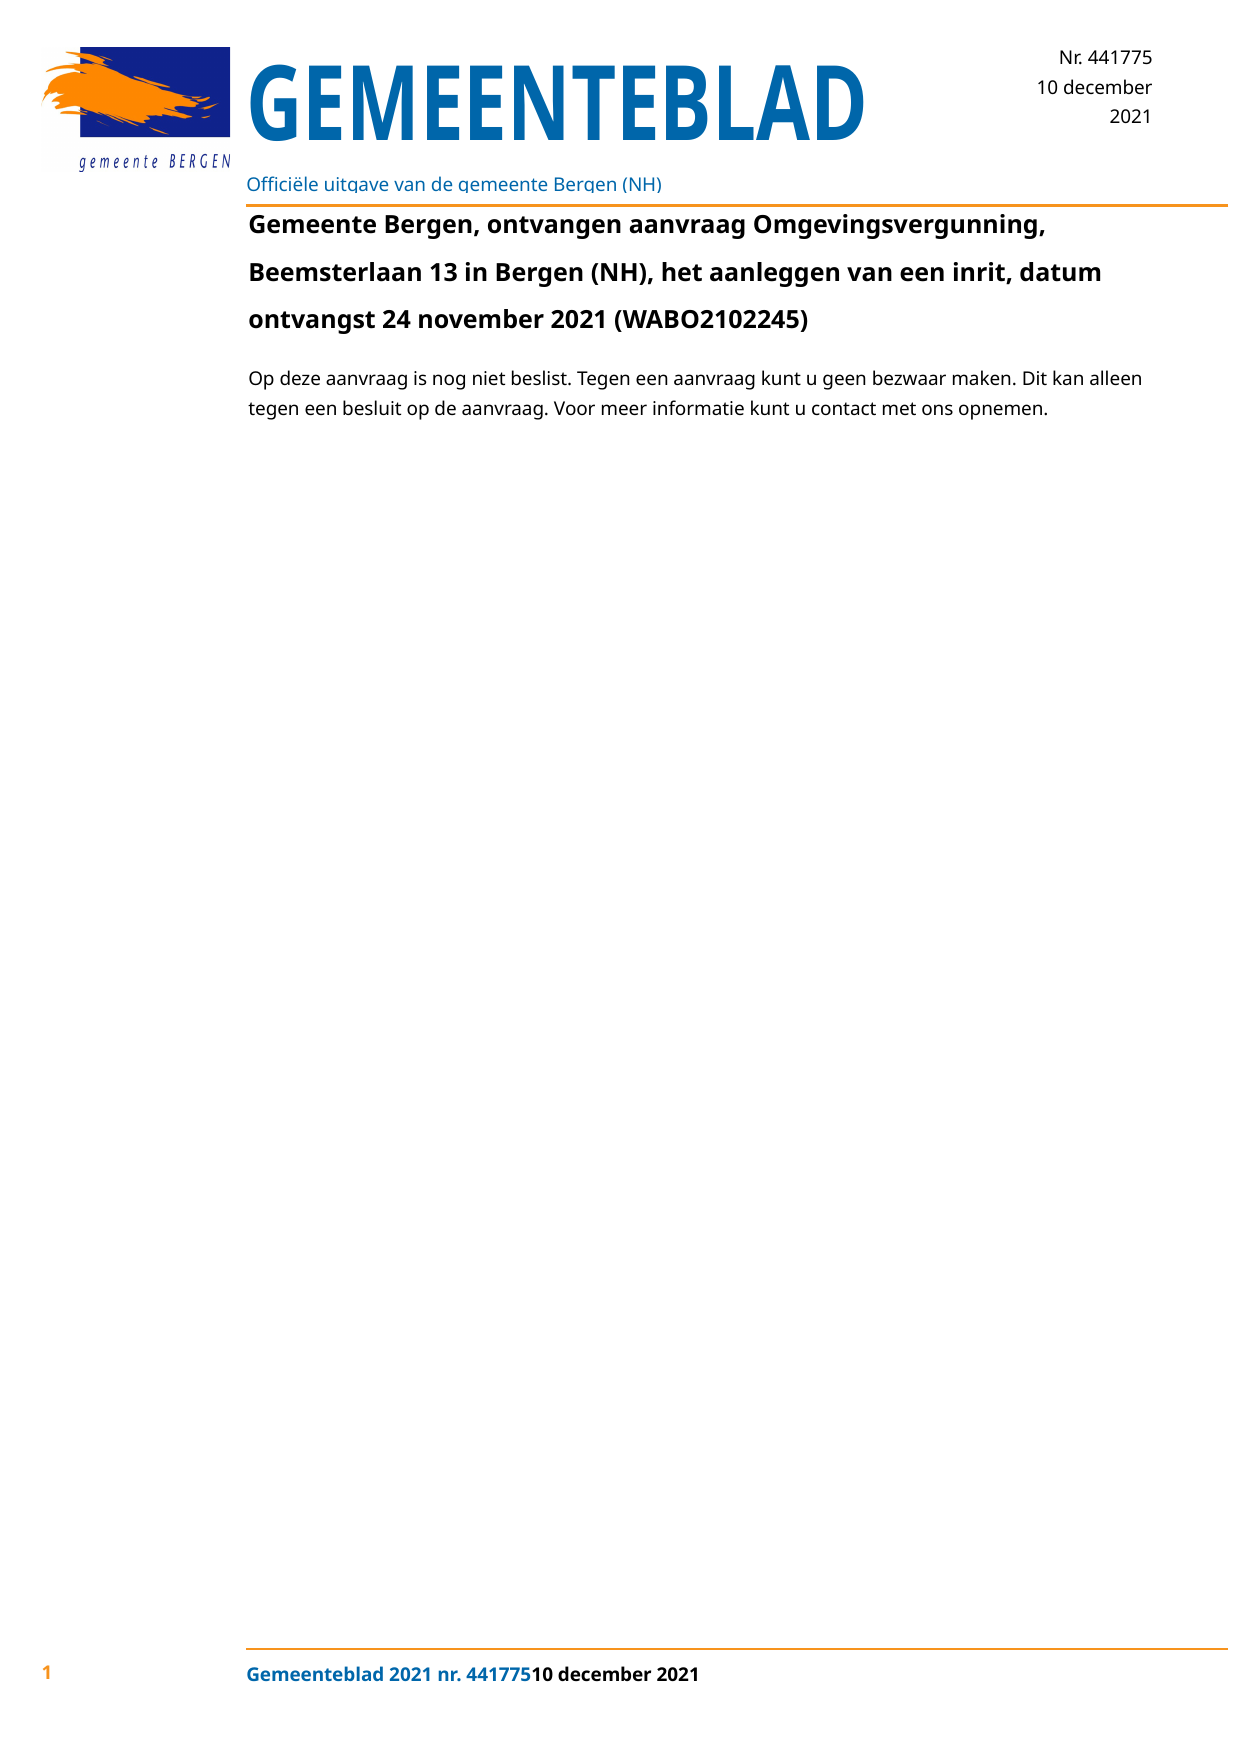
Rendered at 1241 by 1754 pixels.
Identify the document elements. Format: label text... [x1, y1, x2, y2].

text Op deze aanvraag is nog niet beslist. Tegen een aanvraag kunt u geen bezwaar maken. Dit kan alleen tegen een besluit op de aanvraag. Voor meer informatie kunt u contact met ons opnemen. [248, 366, 1152, 421]
picture [41, 47, 231, 172]
text Gemeente Bergen, ontvangen aanvraag Omgevingsvergunning, Beemsterlaan 13 in Bergen (NH), het aanleggen van een inrit, datum ontvangst 24 november 2021 (WABO2102245) [248, 207, 1152, 336]
